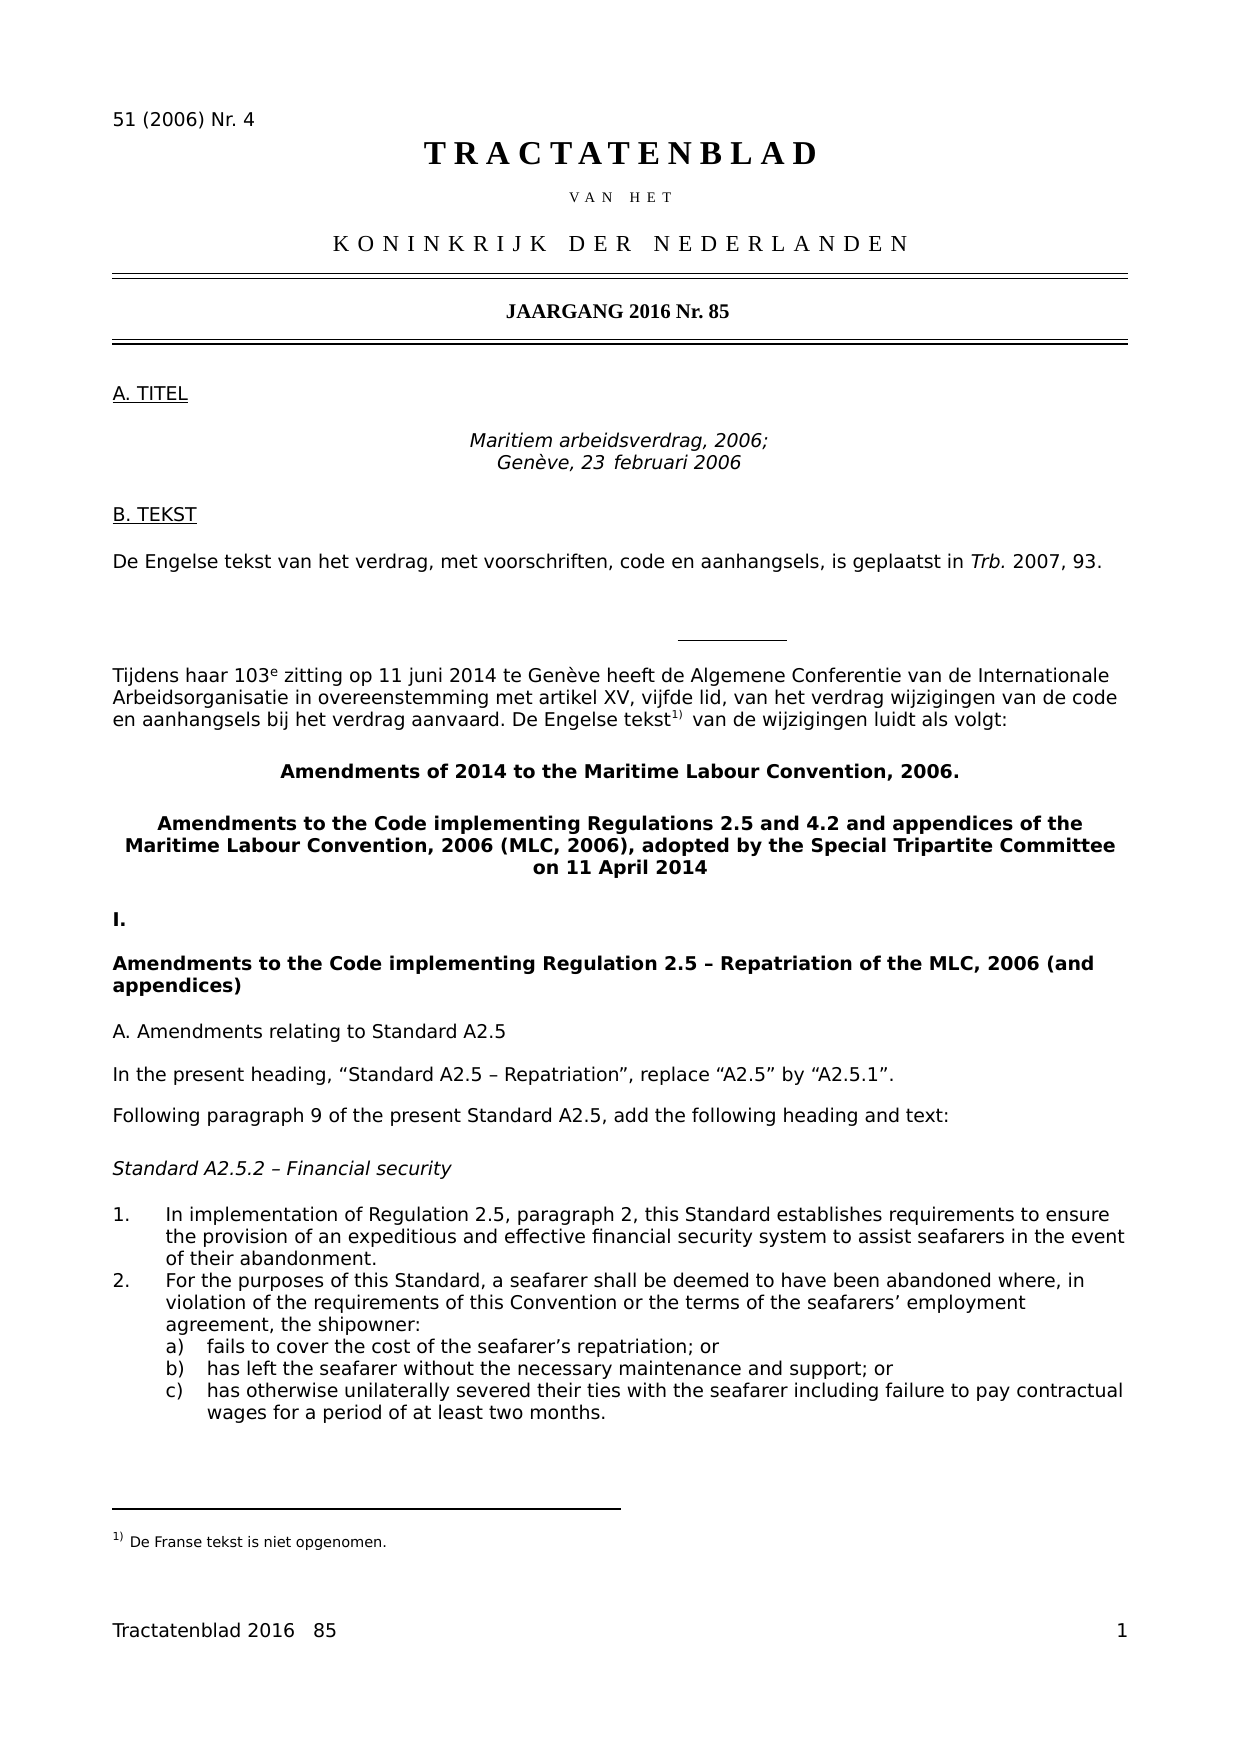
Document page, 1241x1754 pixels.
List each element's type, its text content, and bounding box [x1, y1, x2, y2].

text TRACTATENBLAD [112, 133, 1128, 172]
subtitle I. Amendments to the Code implementing Regulation 2.5 – Repatriation of the MLC, 2006 (and appendices) [112, 908, 1128, 996]
text 2. For the purposes of this Standard, a seafarer shall be deemed to have been abandoned where, in violation of the requirements of this Convention or the terms of the seafarers’ employment agreement, the shipowner: [112, 1270, 1128, 1336]
text Tijdens haar 103e zitting op 11 juni 2014 te Genève heeft de Algemene Conferentie van de Internationale Arbeidsorganisatie in overeenstemming met artikel XV, vijfde lid, van het verdrag wijzigingen van de code en aanhangsels bij het verdrag aanvaard. De Engelse tekst van de wijzigingen luidt als volgt: [112, 665, 1128, 731]
text De Franse tekst is niet opgenomen. [112, 1530, 1128, 1552]
text JAARGANG 2016 Nr. 85 [112, 299, 1128, 323]
subtitle B. TEKST [112, 504, 1128, 526]
text Maritiem arbeidsverdrag, 2006; [112, 430, 1128, 452]
text De Engelse tekst van het verdrag, met voorschriften, code en aanhangsels, is geplaatst in Trb. 2007, 93. [112, 551, 1128, 573]
subtitle Amendments of 2014 to the Maritime Labour Convention, 2006. [112, 761, 1128, 783]
text A. Amendments relating to Standard A2.5 [112, 1021, 1128, 1043]
text a) fails to cover the cost of the seafarer’s repatriation; or [165, 1336, 1128, 1358]
text 51 (2006) Nr. 4 [112, 109, 1128, 131]
text b) has left the seafarer without the necessary maintenance and support; or [165, 1358, 1128, 1380]
text In the present heading, “Standard A2.5 – Repatriation”, replace “A2.5” by “A2.5.1”. [112, 1063, 1128, 1085]
text c) has otherwise unilaterally severed their ties with the seafarer including failure to pay contractual wages for a period of at least two months. [165, 1380, 1128, 1424]
text KONINKRIJK DER NEDERLANDEN [112, 229, 1128, 256]
text Following paragraph 9 of the present Standard A2.5, add the following heading and text: [112, 1105, 1128, 1127]
subtitle Standard A2.5.2 – Financial security [112, 1157, 1128, 1179]
subtitle Amendments to the Code implementing Regulations 2.5 and 4.2 and appendices of the Maritime Labour Convention, 2006 (MLC, 2006), adopted by the Special Tripartite Committee on 11 April 2014 [112, 813, 1128, 878]
text VAN HET [112, 189, 1128, 206]
text 1. In implementation of Regulation 2.5, paragraph 2, this Standard establishes requirements to ensure the provision of an expeditious and effective financial security system to assist seafarers in the event of their abandonment. [112, 1204, 1128, 1270]
subtitle A. TITEL [112, 383, 1128, 405]
text Genève, 23 februari 2006 [112, 452, 1128, 474]
